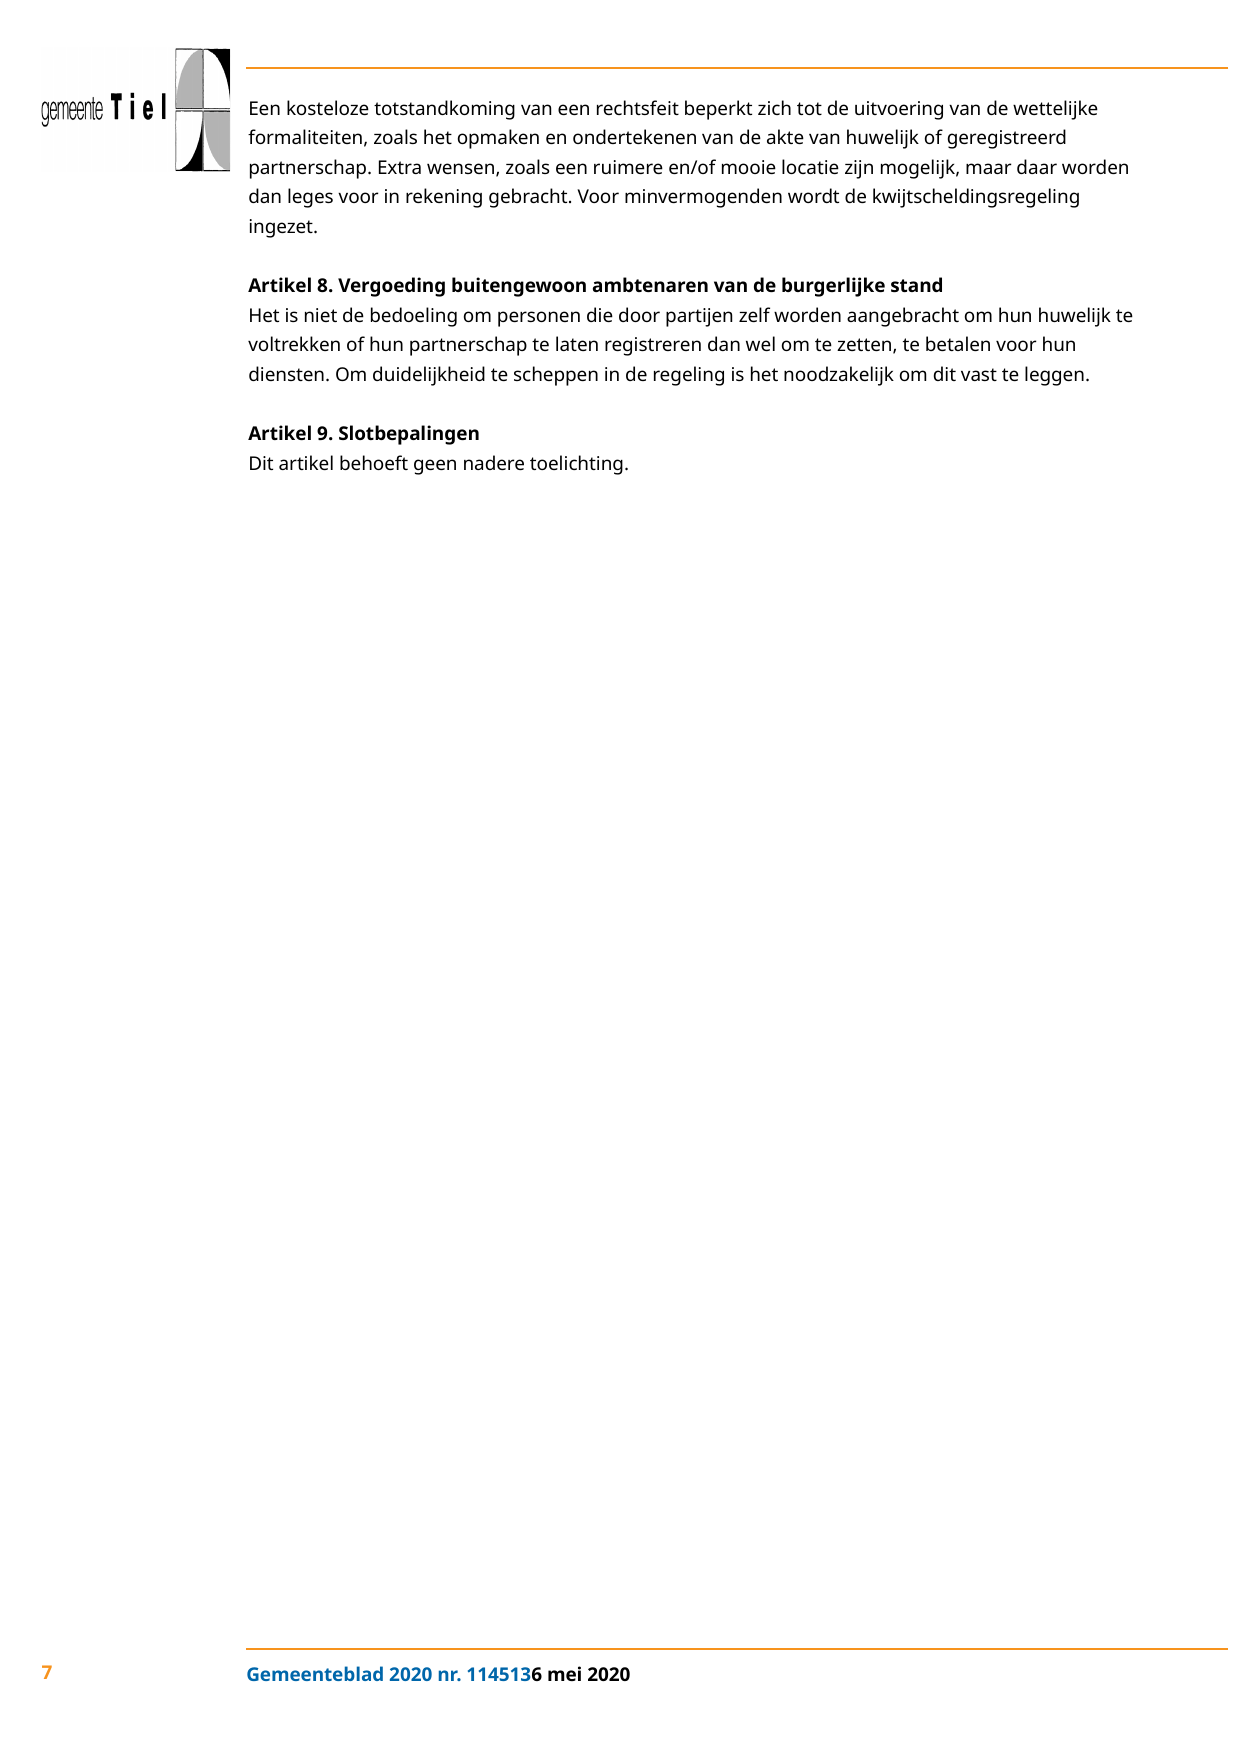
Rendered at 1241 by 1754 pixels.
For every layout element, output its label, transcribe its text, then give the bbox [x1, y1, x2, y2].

text Artikel 8. Vergoeding buitengewoon ambtenaren van de burgerlijke stand [248, 272, 1152, 298]
picture [41, 47, 231, 172]
text Artikel 9. Slotbepalingen [248, 420, 1152, 446]
text Het is niet de bedoeling om personen die door partijen zelf worden aangebracht om hun huwelijk te voltrekken of hun partnerschap te laten registreren dan wel om te zetten, te betalen voor hun diensten. Om duidelijkheid te scheppen in de regeling is het noodzakelijk om dit vast te leggen. [248, 302, 1152, 387]
text Een kosteloze totstandkoming van een rechtsfeit beperkt zich tot de uitvoering van de wettelijke formaliteiten, zoals het opmaken en ondertekenen van de akte van huwelijk of geregistreerd partnerschap. Extra wensen, zoals een ruimere en/of mooie locatie zijn mogelijk, maar daar worden dan leges voor in rekening gebracht. Voor minvermogenden wordt de kwijtscheldingsregeling ingezet. [248, 95, 1152, 239]
text Dit artikel behoeft geen nadere toelichting. [248, 450, 1152, 476]
